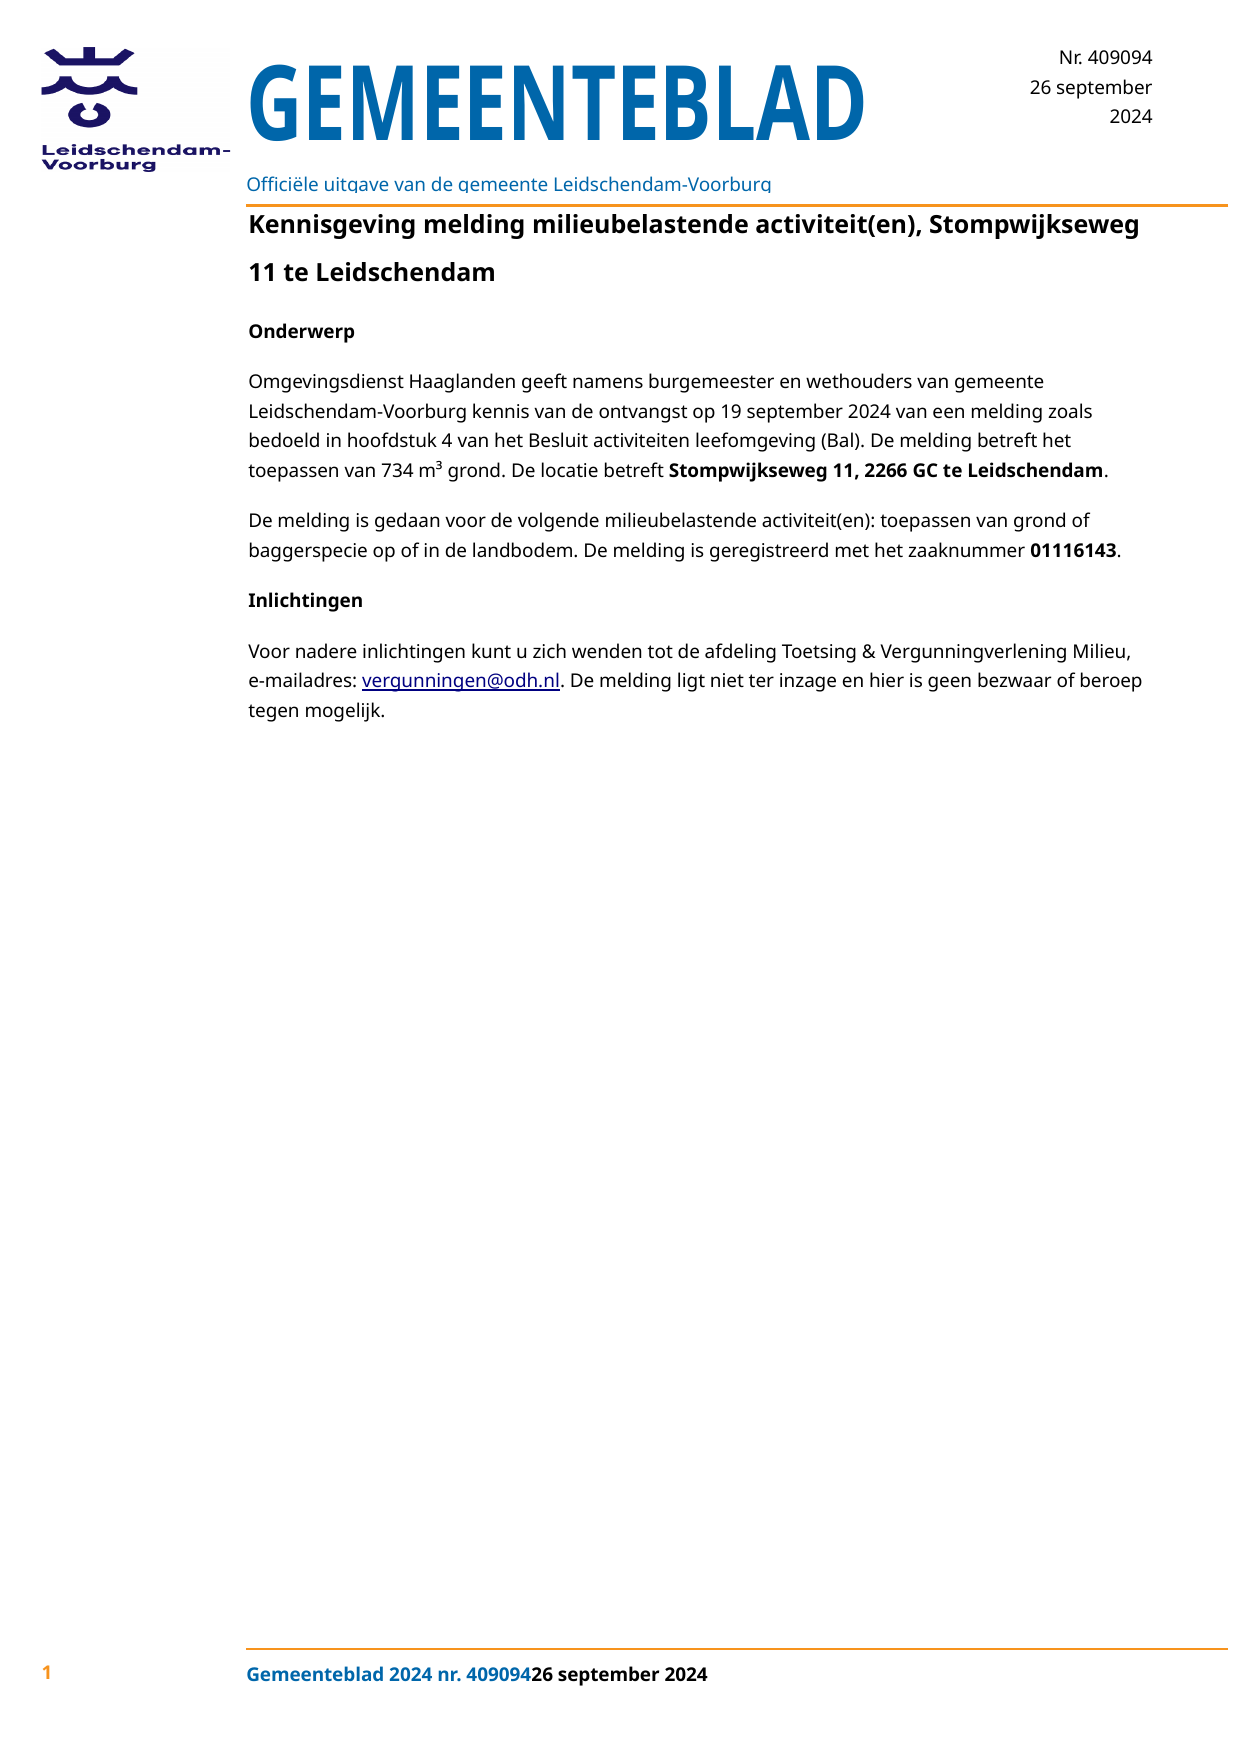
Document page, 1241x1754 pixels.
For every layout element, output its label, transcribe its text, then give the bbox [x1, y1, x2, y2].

text Kennisgeving melding milieubelastende activiteit(en), Stompwijkseweg 11 te Leidschendam [248, 207, 1152, 288]
text Omgevingsdienst Haaglanden geeft namens burgemeester en wethouders van gemeente Leidschendam-Voorburg kennis van de ontvangst op 19 september 2024 van een melding zoals bedoeld in hoofdstuk 4 van het Besluit activiteiten leefomgeving (Bal). De melding betreft het toepassen van 734 m³ grond. De locatie betreft Stompwijkseweg 11, 2266 GC te Leidschendam. [248, 368, 1152, 483]
picture [41, 47, 231, 172]
text De melding is gedaan voor de volgende milieubelastende activiteit(en): toepassen van grond of baggerspecie op of in de landbodem. De melding is geregistreerd met het zaaknummer 01116143. [248, 507, 1152, 563]
text Voor nadere inlichtingen kunt u zich wenden tot de afdeling Toetsing & Vergunningverlening Milieu, e-mailadres: vergunningen@odh.nl. De melding ligt niet ter inzage en hier is geen bezwaar of beroep tegen mogelijk. [248, 638, 1152, 723]
text Onderwerp [248, 318, 1152, 344]
text Inlichtingen [248, 587, 1152, 613]
